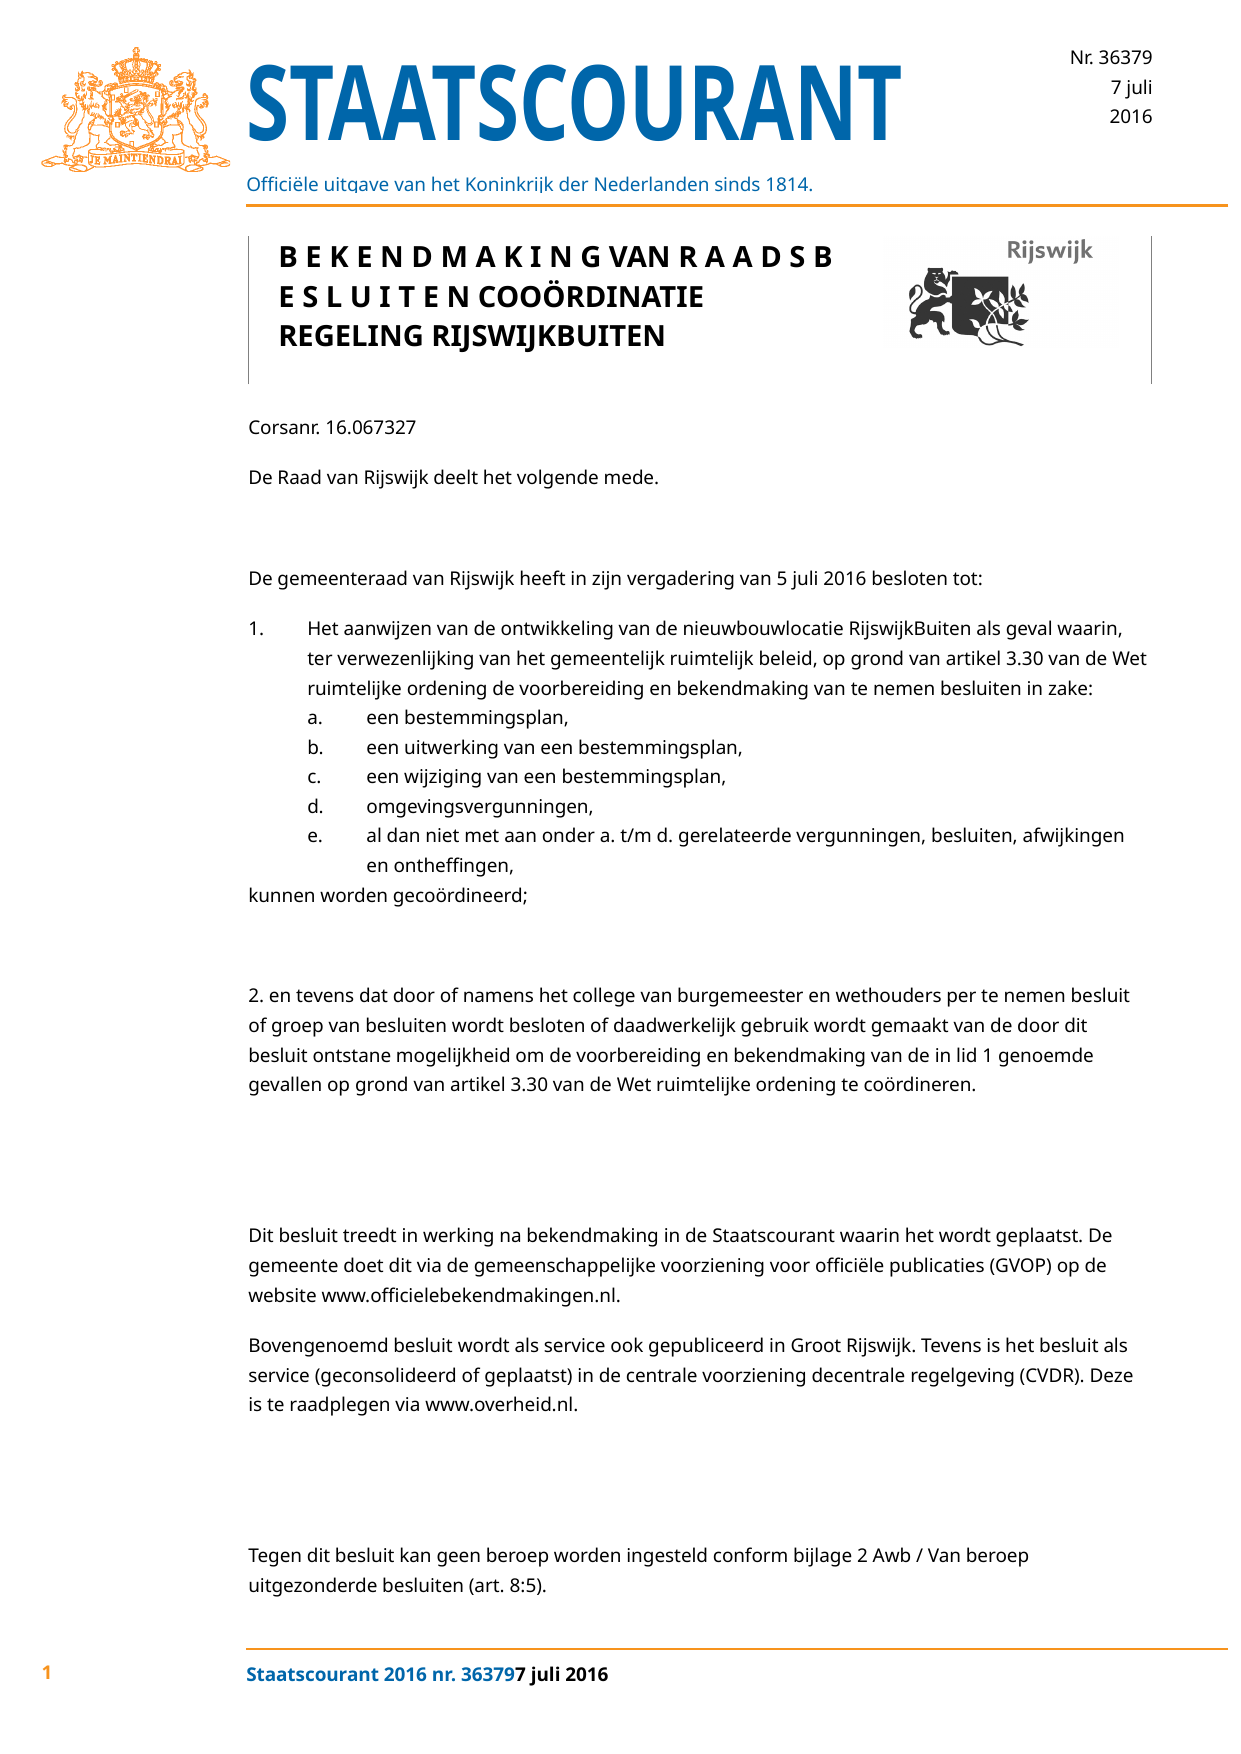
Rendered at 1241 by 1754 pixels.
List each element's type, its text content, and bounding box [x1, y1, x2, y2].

list omgevingsvergunningen, [307, 793, 1152, 819]
text kunnen worden gecoördineerd; [248, 882, 1152, 908]
list een uitwerking van een bestemmingsplan, [307, 734, 1152, 760]
picture [41, 47, 231, 172]
table_header B E K E N D M A K I N G VAN R A A D S B E S L U I T E N COOÖRDINATIE REGELING RIJSWIJKBUITEN [249, 236, 850, 384]
text De gemeenteraad van Rijswijk heeft in zijn vergadering van 5 juli 2016 besloten tot: [248, 565, 1152, 591]
text 2. en tevens dat door of namens het college van burgemeester en wethouders per te nemen besluit of groep van besluiten wordt besloten of daadwerkelijk gebruik wordt gemaakt van de door dit besluit ontstane mogelijkheid om de voorbereiding en bekendmaking van de in lid 1 genoemde gevallen op grond van artikel 3.30 van de Wet ruimtelijke ordening te coördineren. [248, 983, 1152, 1097]
text Tegen dit besluit kan geen beroep worden ingesteld conform bijlage 2 Awb / Van beroep uitgezonderde besluiten (art. 8:5). [248, 1543, 1152, 1598]
text Dit besluit treedt in werking na bekendmaking in de Staatscourant waarin het wordt geplaatst. De gemeente doet dit via de gemeenschappelijke voorziening voor officiële publicaties (GVOP) op de website www.officielebekendmakingen.nl. [248, 1223, 1152, 1308]
list een wijziging van een bestemmingsplan, [307, 763, 1152, 789]
text De Raad van Rijswijk deelt het volgende mede. [248, 464, 1152, 490]
table_header [850, 236, 1151, 384]
picture [882, 236, 1119, 348]
list Het aanwijzen van de ontwikkeling van de nieuwbouwlocatie RijswijkBuiten als geval waarin, ter verwezenlijking van het gemeentelijk ruimtelijk beleid, op grond van artikel 3.30 van de Wet ruimtelijke ordening de voorbereiding en bekendmaking van te nemen besluiten in zake: [248, 616, 1152, 701]
list een bestemmingsplan, [307, 704, 1152, 730]
text Bovengenoemd besluit wordt als service ook gepubliceerd in Groot Rijswijk. Tevens is het besluit als service (geconsolideerd of geplaatst) in de centrale voorziening decentrale regelgeving (CVDR). Deze is te raadplegen via www.overheid.nl. [248, 1332, 1152, 1417]
list al dan niet met aan onder a. t/m d. gerelateerde vergunningen, besluiten, afwijkingen en ontheffingen, [307, 823, 1152, 878]
text Corsanr. 16.067327 [248, 414, 1152, 440]
